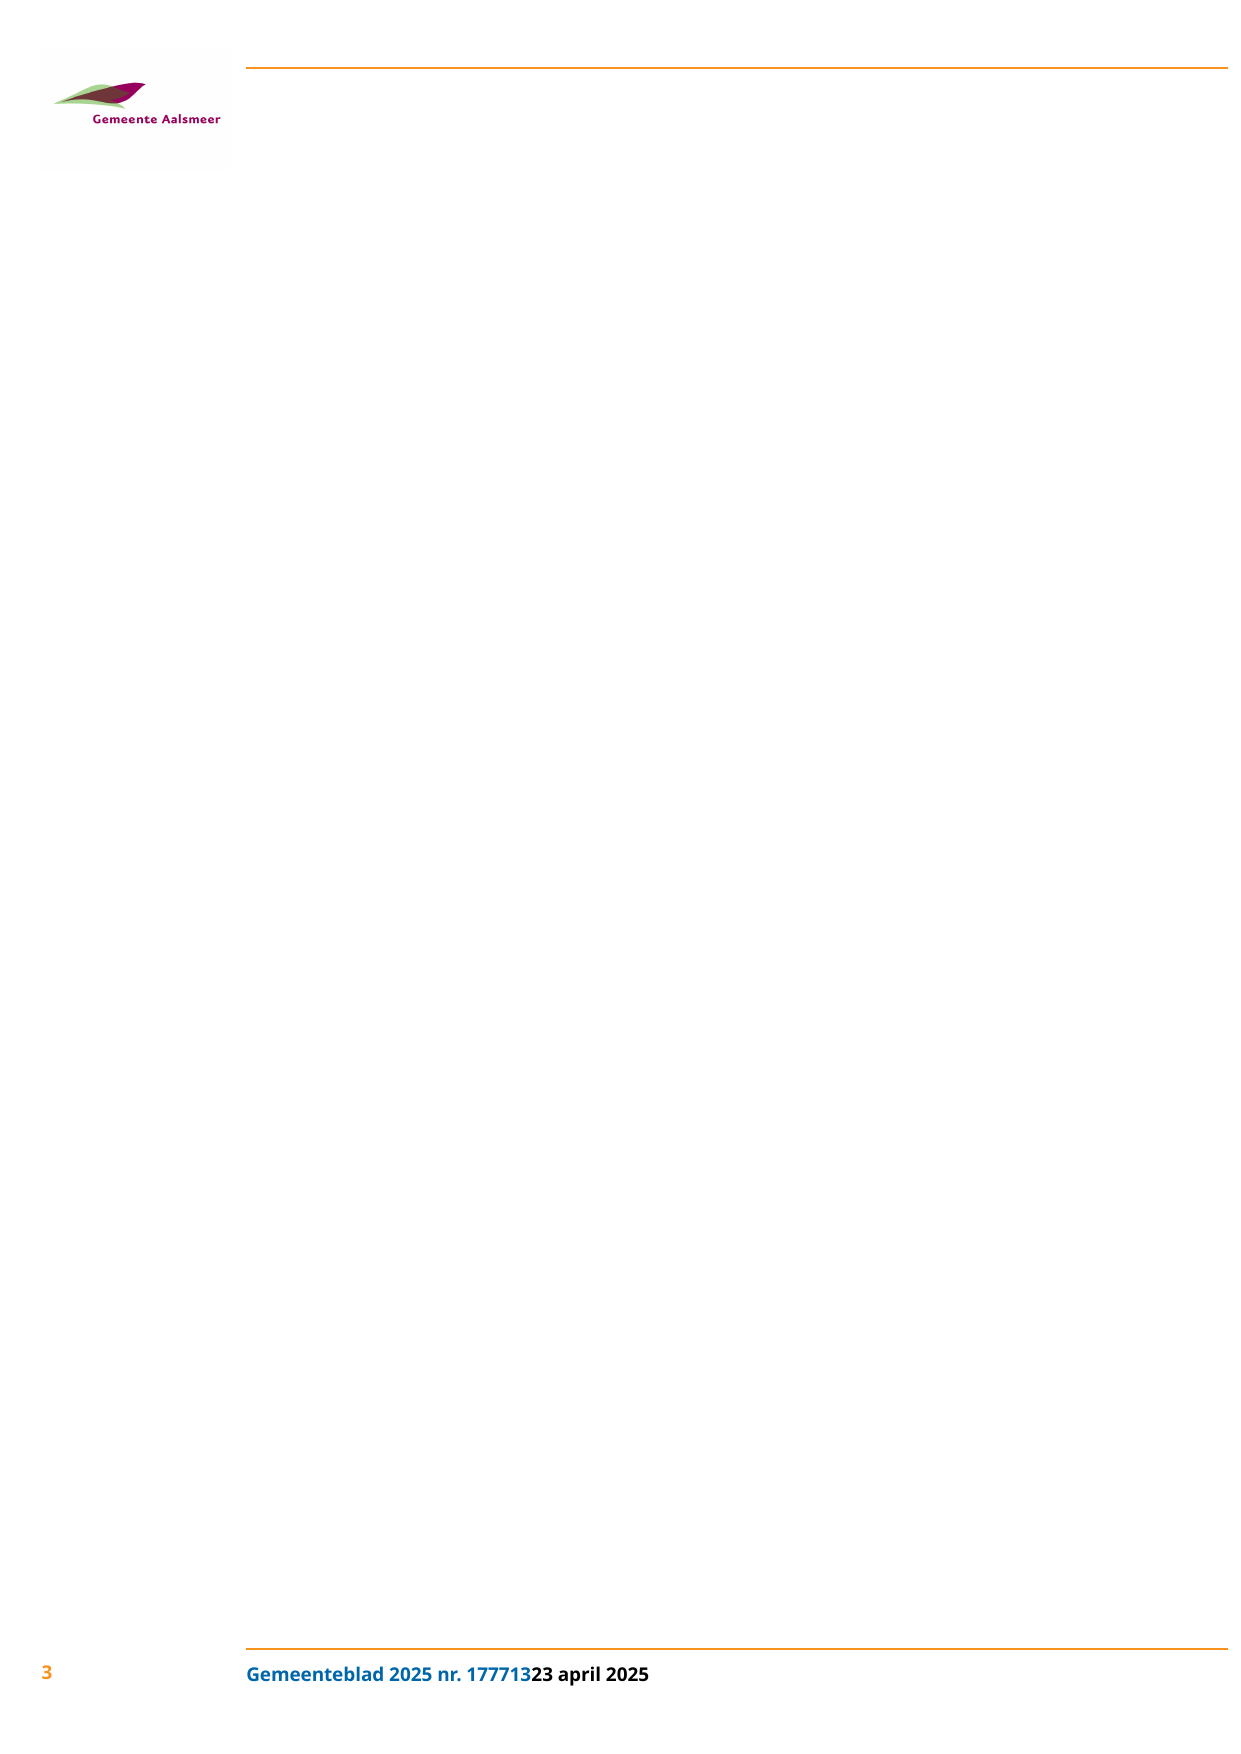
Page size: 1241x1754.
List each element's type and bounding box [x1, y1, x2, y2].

picture [41, 47, 231, 172]
